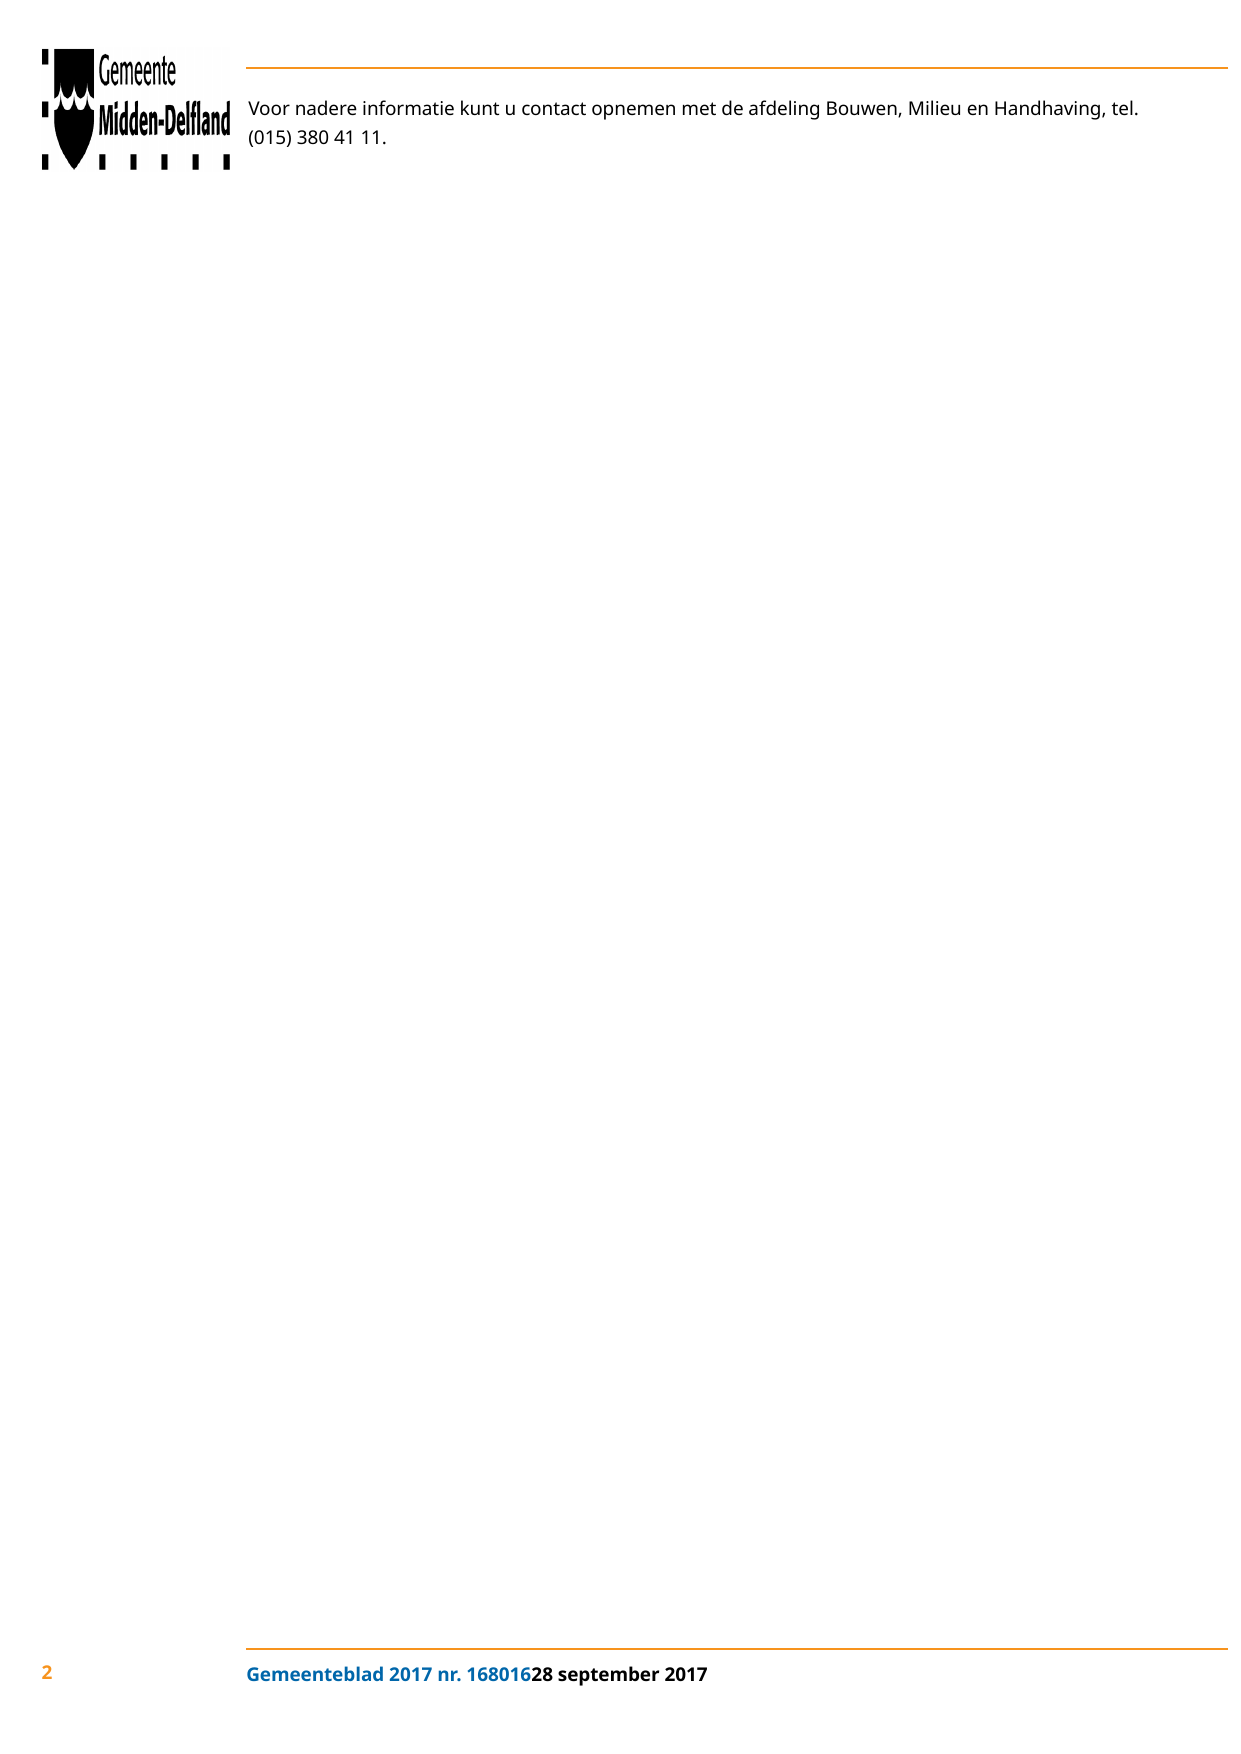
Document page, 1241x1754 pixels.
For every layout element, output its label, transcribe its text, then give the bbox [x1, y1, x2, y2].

picture [41, 47, 231, 172]
text Voor nadere informatie kunt u contact opnemen met de afdeling Bouwen, Milieu en Handhaving, tel. (015) 380 41 11. [248, 95, 1152, 150]
